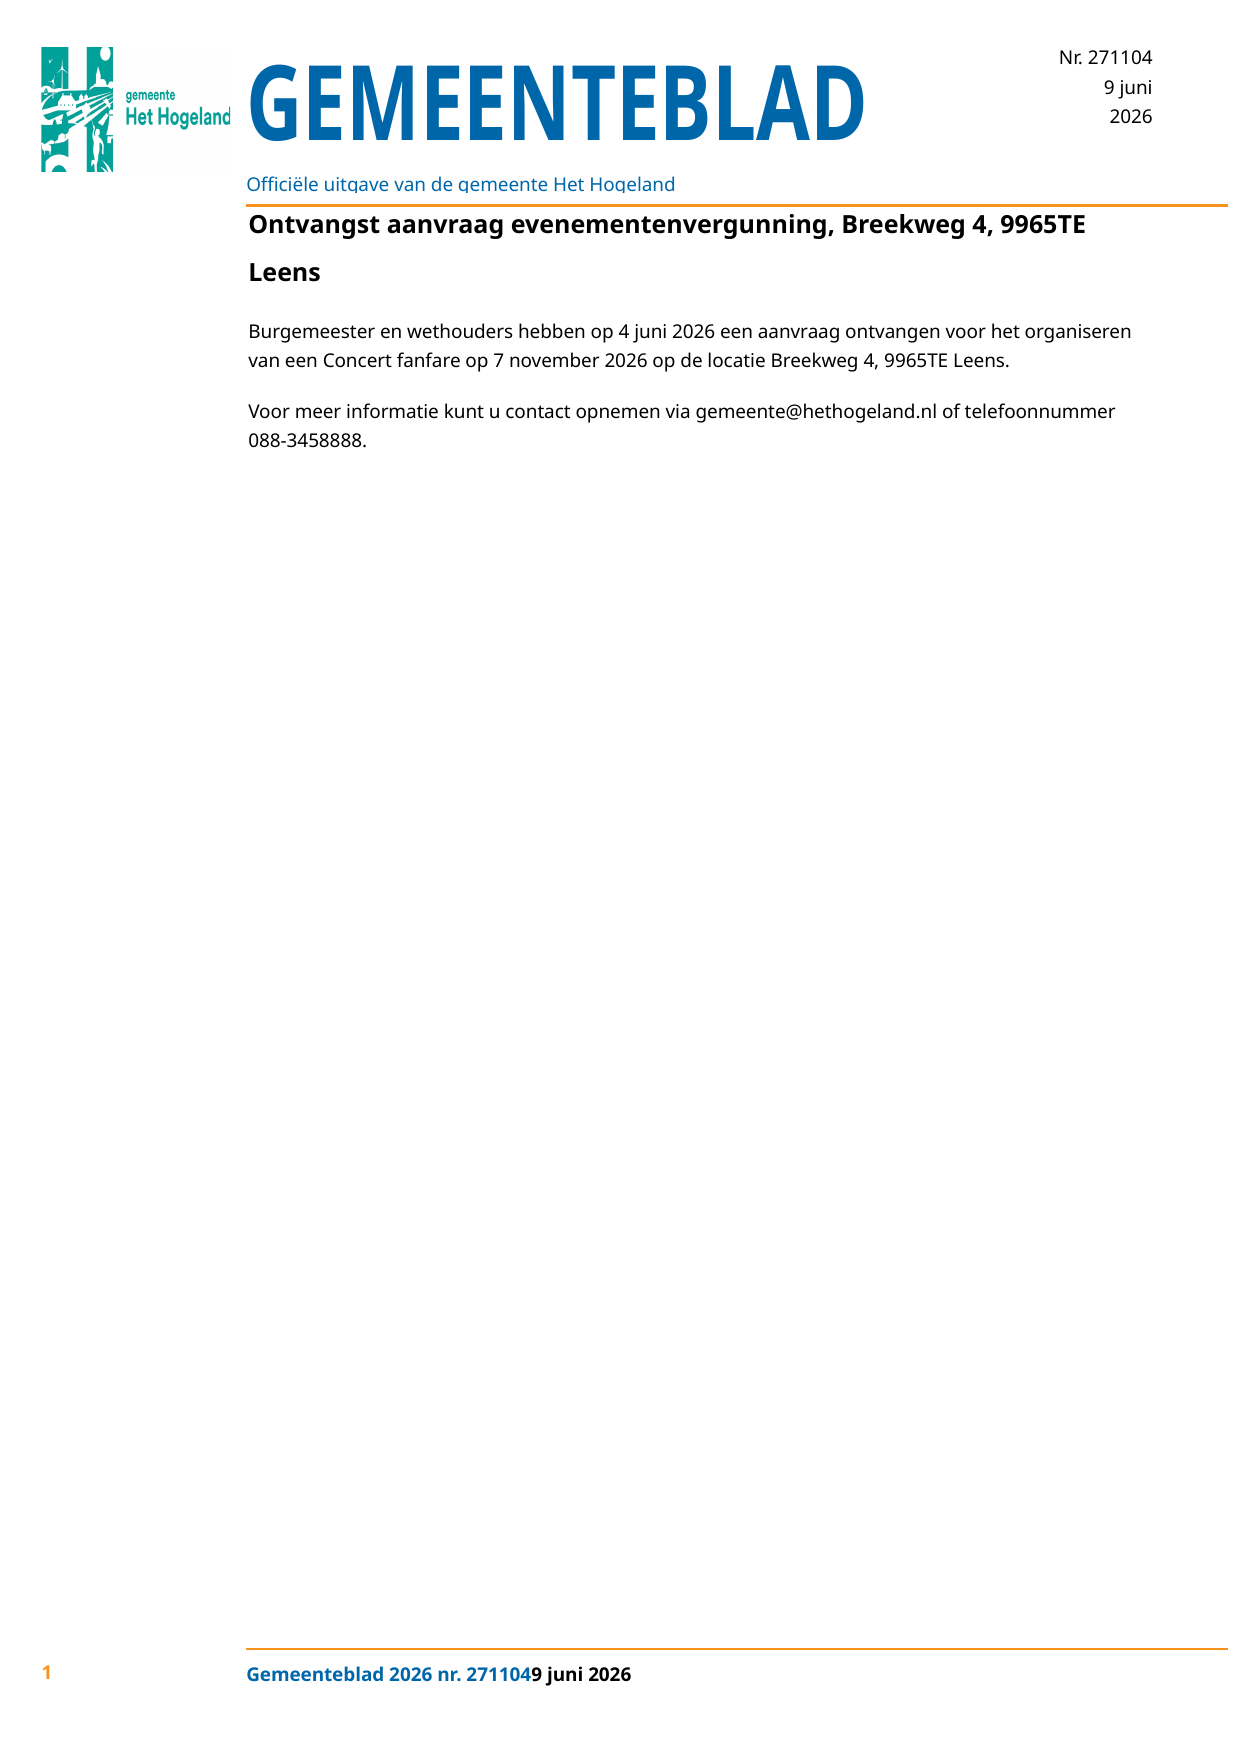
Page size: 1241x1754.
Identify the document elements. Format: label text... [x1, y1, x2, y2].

text Ontvangst aanvraag evenementenvergunning, Breekweg 4, 9965TE Leens [248, 207, 1152, 288]
text Burgemeester en wethouders hebben op 4 juni 2026 een aanvraag ontvangen voor het organiseren van een Concert fanfare op 7 november 2026 op de locatie Breekweg 4, 9965TE Leens. [248, 318, 1152, 373]
picture [41, 47, 231, 172]
text Voor meer informatie kunt u contact opnemen via gemeente@hethogeland.nl of telefoonnummer 088-3458888. [248, 398, 1152, 453]
